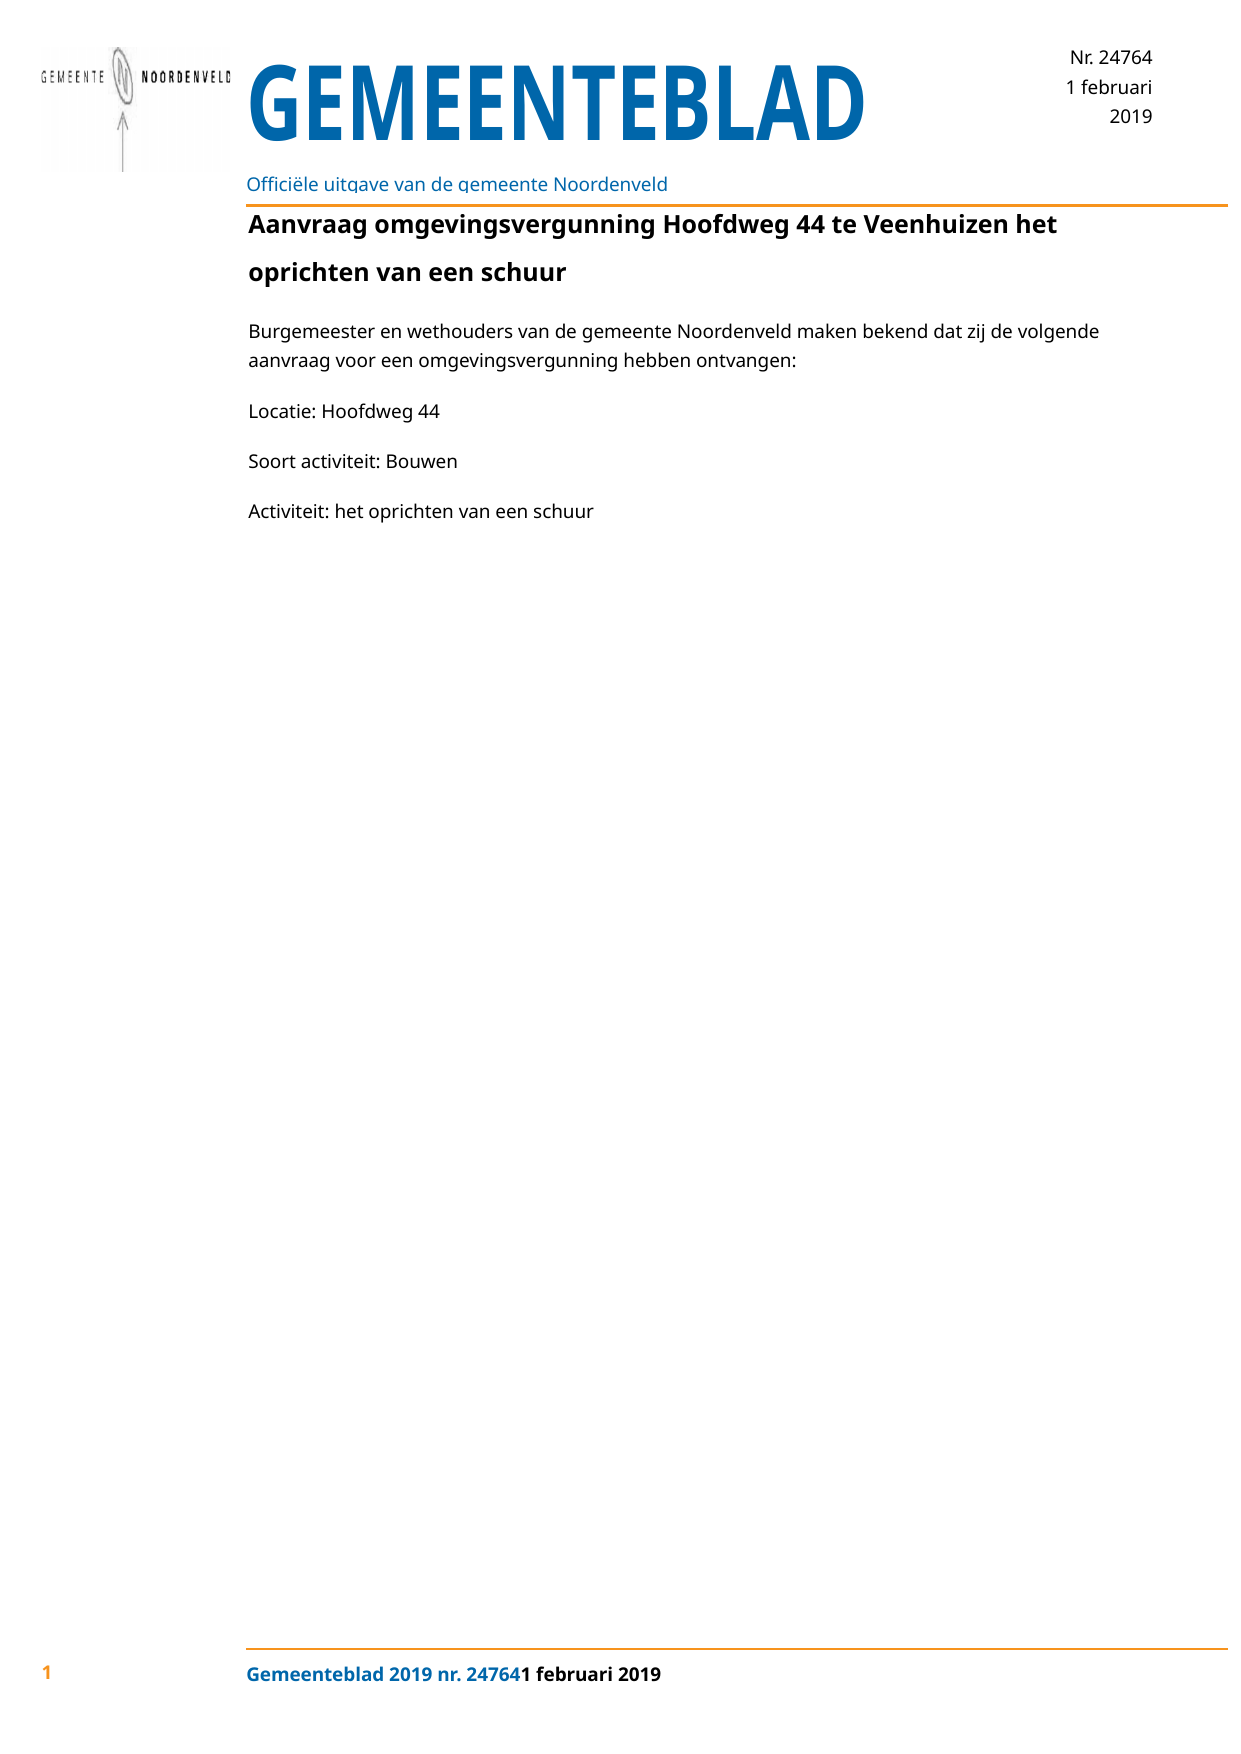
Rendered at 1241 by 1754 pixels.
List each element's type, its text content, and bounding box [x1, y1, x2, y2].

text Activiteit: het oprichten van een schuur [248, 499, 1152, 524]
picture [41, 47, 231, 172]
text Locatie: Hoofdweg 44 [248, 398, 1152, 424]
text Aanvraag omgevingsvergunning Hoofdweg 44 te Veenhuizen het oprichten van een schuur [248, 207, 1152, 288]
text Burgemeester en wethouders van de gemeente Noordenveld maken bekend dat zij de volgende aanvraag voor een omgevingsvergunning hebben ontvangen: [248, 318, 1152, 373]
text Soort activiteit: Bouwen [248, 448, 1152, 474]
